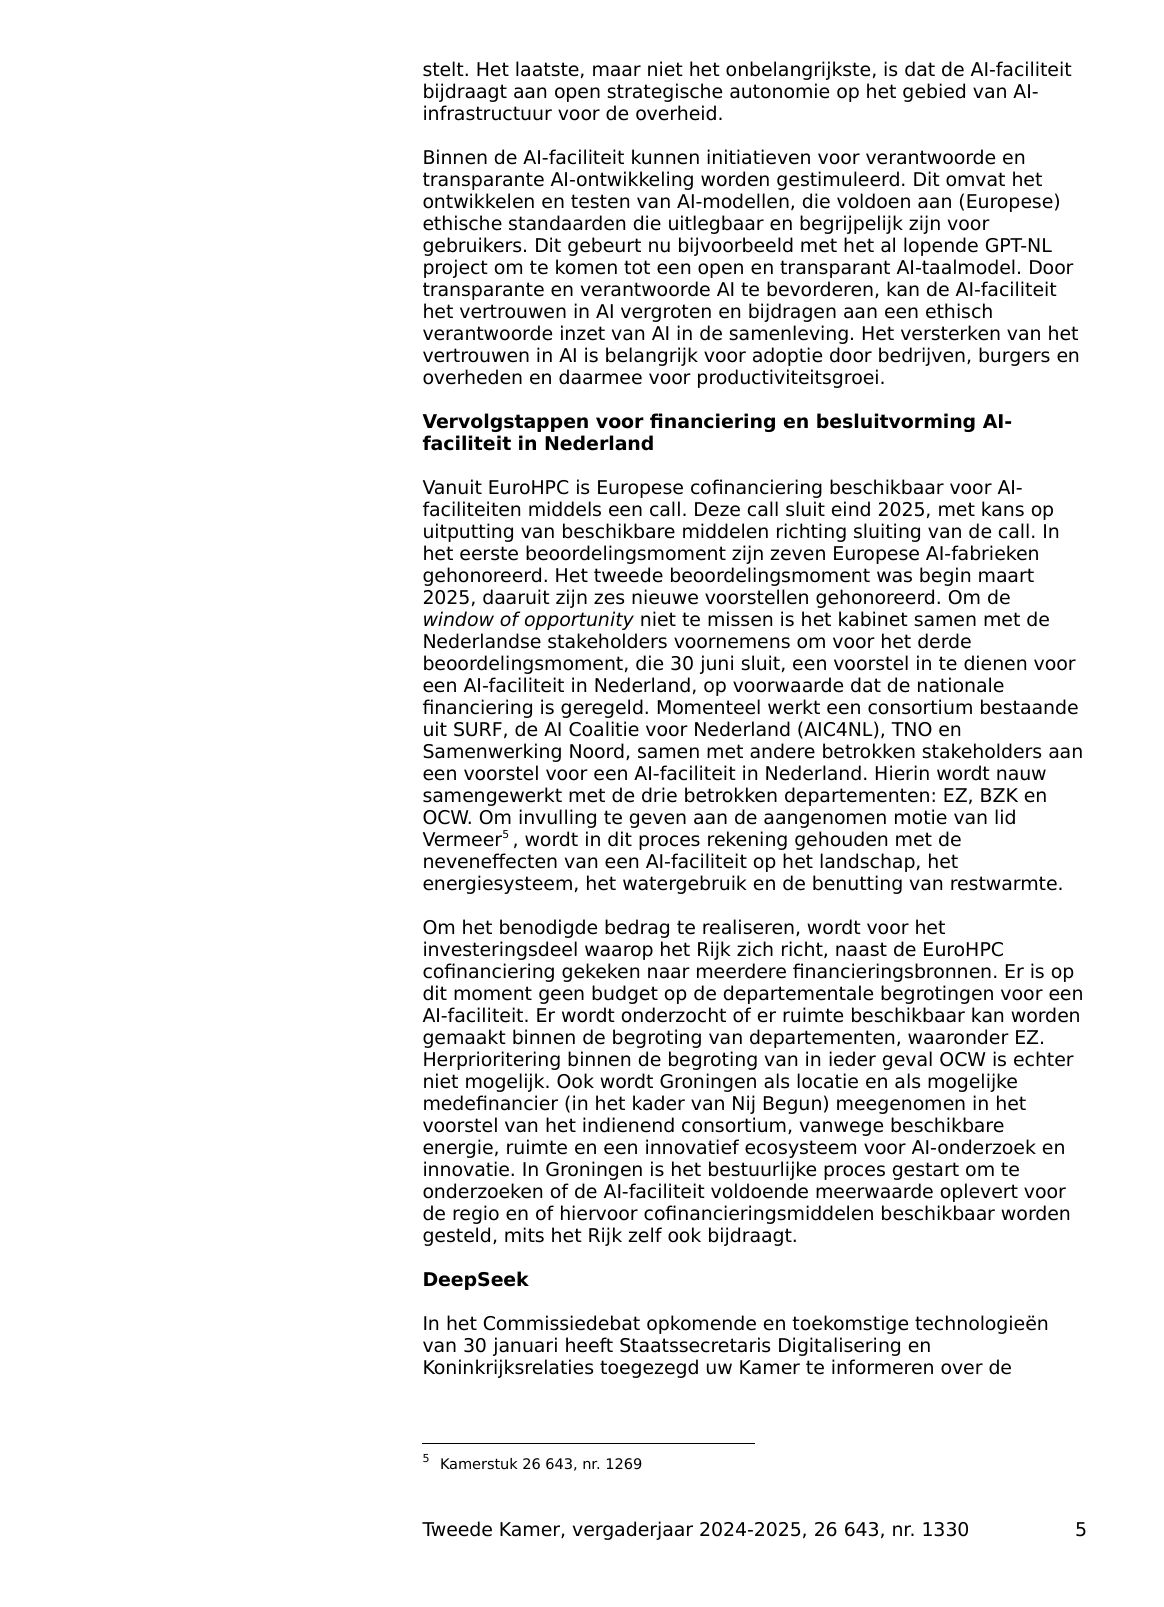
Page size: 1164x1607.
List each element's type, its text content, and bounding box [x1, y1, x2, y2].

subtitle DeepSeek [422, 1269, 1087, 1291]
text Binnen de AI-faciliteit kunnen initiatieven voor verantwoorde en transparante AI-ontwikkeling worden gestimuleerd. Dit omvat het ontwikkelen en testen van AI-modellen, die voldoen aan (Europese) ethische standaarden die uitlegbaar en begrijpelijk zijn voor gebruikers. Dit gebeurt nu bijvoorbeeld met het al lopende GPT-NL project om te komen tot een open en transparant AI-taalmodel. Door transparante en verantwoorde AI te bevorderen, kan de AI-faciliteit het vertrouwen in AI vergroten en bijdragen aan een ethisch verantwoorde inzet van AI in de samenleving. Het versterken van het vertrouwen in AI is belangrijk voor adoptie door bedrijven, burgers en overheden en daarmee voor productiviteitsgroei. [422, 147, 1087, 389]
subtitle Vervolgstappen voor financiering en besluitvorming AI-faciliteit in Nederland [422, 411, 1087, 455]
text In het Commissiedebat opkomende en toekomstige technologieën van 30 januari heeft Staatssecretaris Digitalisering en Koninkrijksrelaties toegezegd uw Kamer te informeren over de [422, 1313, 1087, 1379]
text Om het benodigde bedrag te realiseren, wordt voor het investeringsdeel waarop het Rijk zich richt, naast de EuroHPC cofinanciering gekeken naar meerdere financieringsbronnen. Er is op dit moment geen budget op de departementale begrotingen voor een AI-faciliteit. Er wordt onderzocht of er ruimte beschikbaar kan worden gemaakt binnen de begroting van departementen, waaronder EZ. Herprioritering binnen de begroting van in ieder geval OCW is echter niet mogelijk. Ook wordt Groningen als locatie en als mogelijke medefinancier (in het kader van Nij Begun) meegenomen in het voorstel van het indienend consortium, vanwege beschikbare energie, ruimte en een innovatief ecosysteem voor AI-onderzoek en innovatie. In Groningen is het bestuurlijke proces gestart om te onderzoeken of de AI-faciliteit voldoende meerwaarde oplevert voor de regio en of hiervoor cofinancieringsmiddelen beschikbaar worden gesteld, mits het Rijk zelf ook bijdraagt. [422, 917, 1087, 1247]
text Vanuit EuroHPC is Europese cofinanciering beschikbaar voor AI-faciliteiten middels een call. Deze call sluit eind 2025, met kans op uitputting van beschikbare middelen richting sluiting van de call. In het eerste beoordelingsmoment zijn zeven Europese AI-fabrieken gehonoreerd. Het tweede beoordelingsmoment was begin maart 2025, daaruit zijn zes nieuwe voorstellen gehonoreerd. Om de window of opportunity niet te missen is het kabinet samen met de Nederlandse stakeholders voornemens om voor het derde beoordelingsmoment, die 30 juni sluit, een voorstel in te dienen voor een AI-faciliteit in Nederland, op voorwaarde dat de nationale financiering is geregeld. Momenteel werkt een consortium bestaande uit SURF, de AI Coalitie voor Nederland (AIC4NL), TNO en Samenwerking Noord, samen met andere betrokken stakeholders aan een voorstel voor een AI-faciliteit in Nederland. Hierin wordt nauw samengewerkt met de drie betrokken departementen: EZ, BZK en OCW. Om invulling te geven aan de aangenomen motie van lid Vermeer, wordt in dit proces rekening gehouden met de neveneffecten van een AI-faciliteit op het landschap, het energiesysteem, het watergebruik en de benutting van restwarmte. [422, 477, 1087, 895]
text stelt. Het laatste, maar niet het onbelangrijkste, is dat de AI-faciliteit bijdraagt aan open strategische autonomie op het gebied van AI-infrastructuur voor de overheid. [422, 59, 1087, 125]
text Kamerstuk 26 643, nr. 1269 [422, 1452, 1087, 1474]
